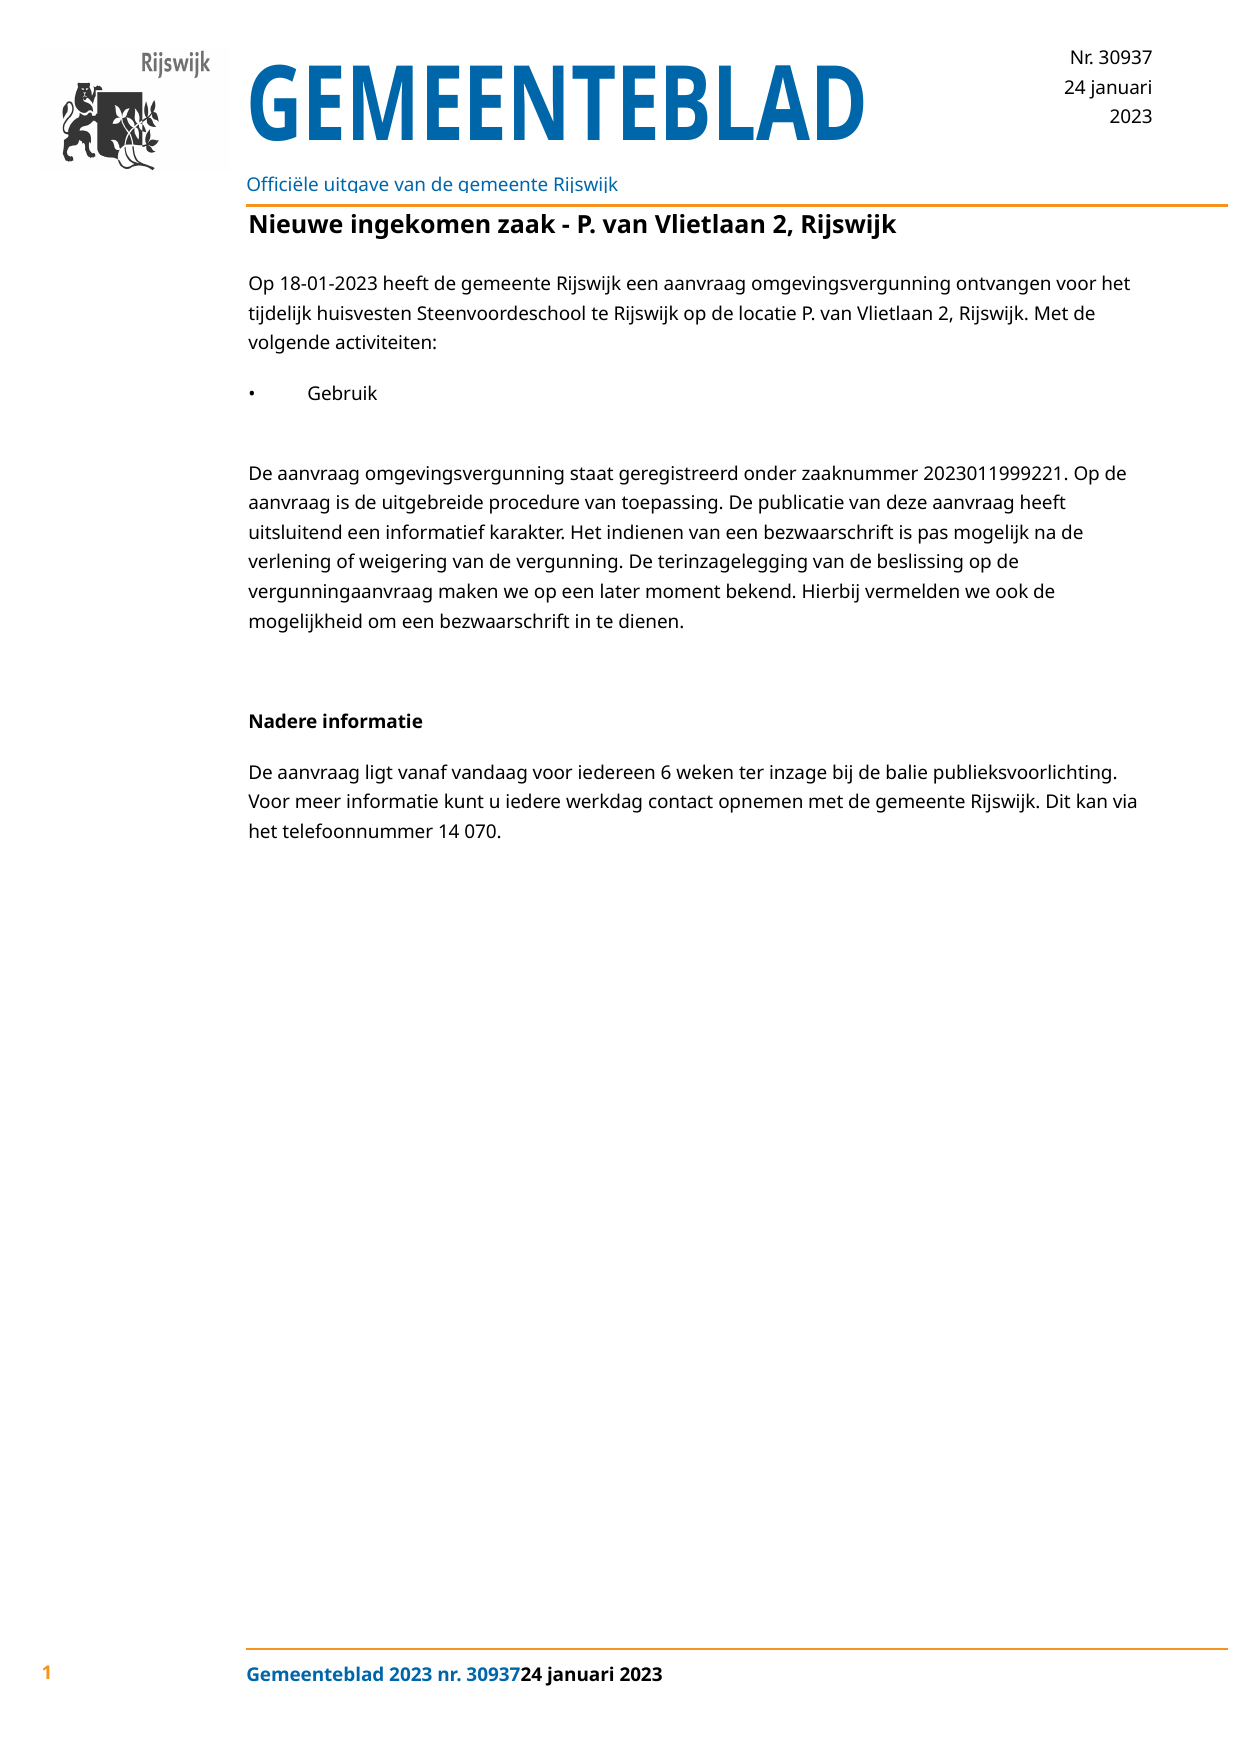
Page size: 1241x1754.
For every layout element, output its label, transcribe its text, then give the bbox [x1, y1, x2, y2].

text De aanvraag omgevingsvergunning staat geregistreerd onder zaaknummer 2023011999221. Op de aanvraag is de uitgebreide procedure van toepassing. De publicatie van deze aanvraag heeft uitsluitend een informatief karakter. Het indienen van een bezwaarschrift is pas mogelijk na de verlening of weigering van de vergunning. De terinzagelegging van de beslissing op de vergunningaanvraag maken we op een later moment bekend. Hierbij vermelden we ook de mogelijkheid om een bezwaarschrift in te dienen. [248, 460, 1152, 633]
list Gebruik [248, 380, 1152, 406]
text Op 18-01-2023 heeft de gemeente Rijswijk een aanvraag omgevingsvergunning ontvangen voor het tijdelijk huisvesten Steenvoordeschool te Rijswijk op de locatie P. van Vlietlaan 2, Rijswijk. Met de volgende activiteiten: [248, 270, 1152, 355]
text Nadere informatie [248, 709, 1152, 734]
picture [41, 47, 231, 172]
text Nieuwe ingekomen zaak - P. van Vlietlaan 2, Rijswijk [248, 207, 1152, 241]
text De aanvraag ligt vanaf vandaag voor iedereen 6 weken ter inzage bij de balie publieksvoorlichting. Voor meer informatie kunt u iedere werkdag contact opnemen met de gemeente Rijswijk. Dit kan via het telefoonnummer 14 070. [248, 759, 1152, 844]
